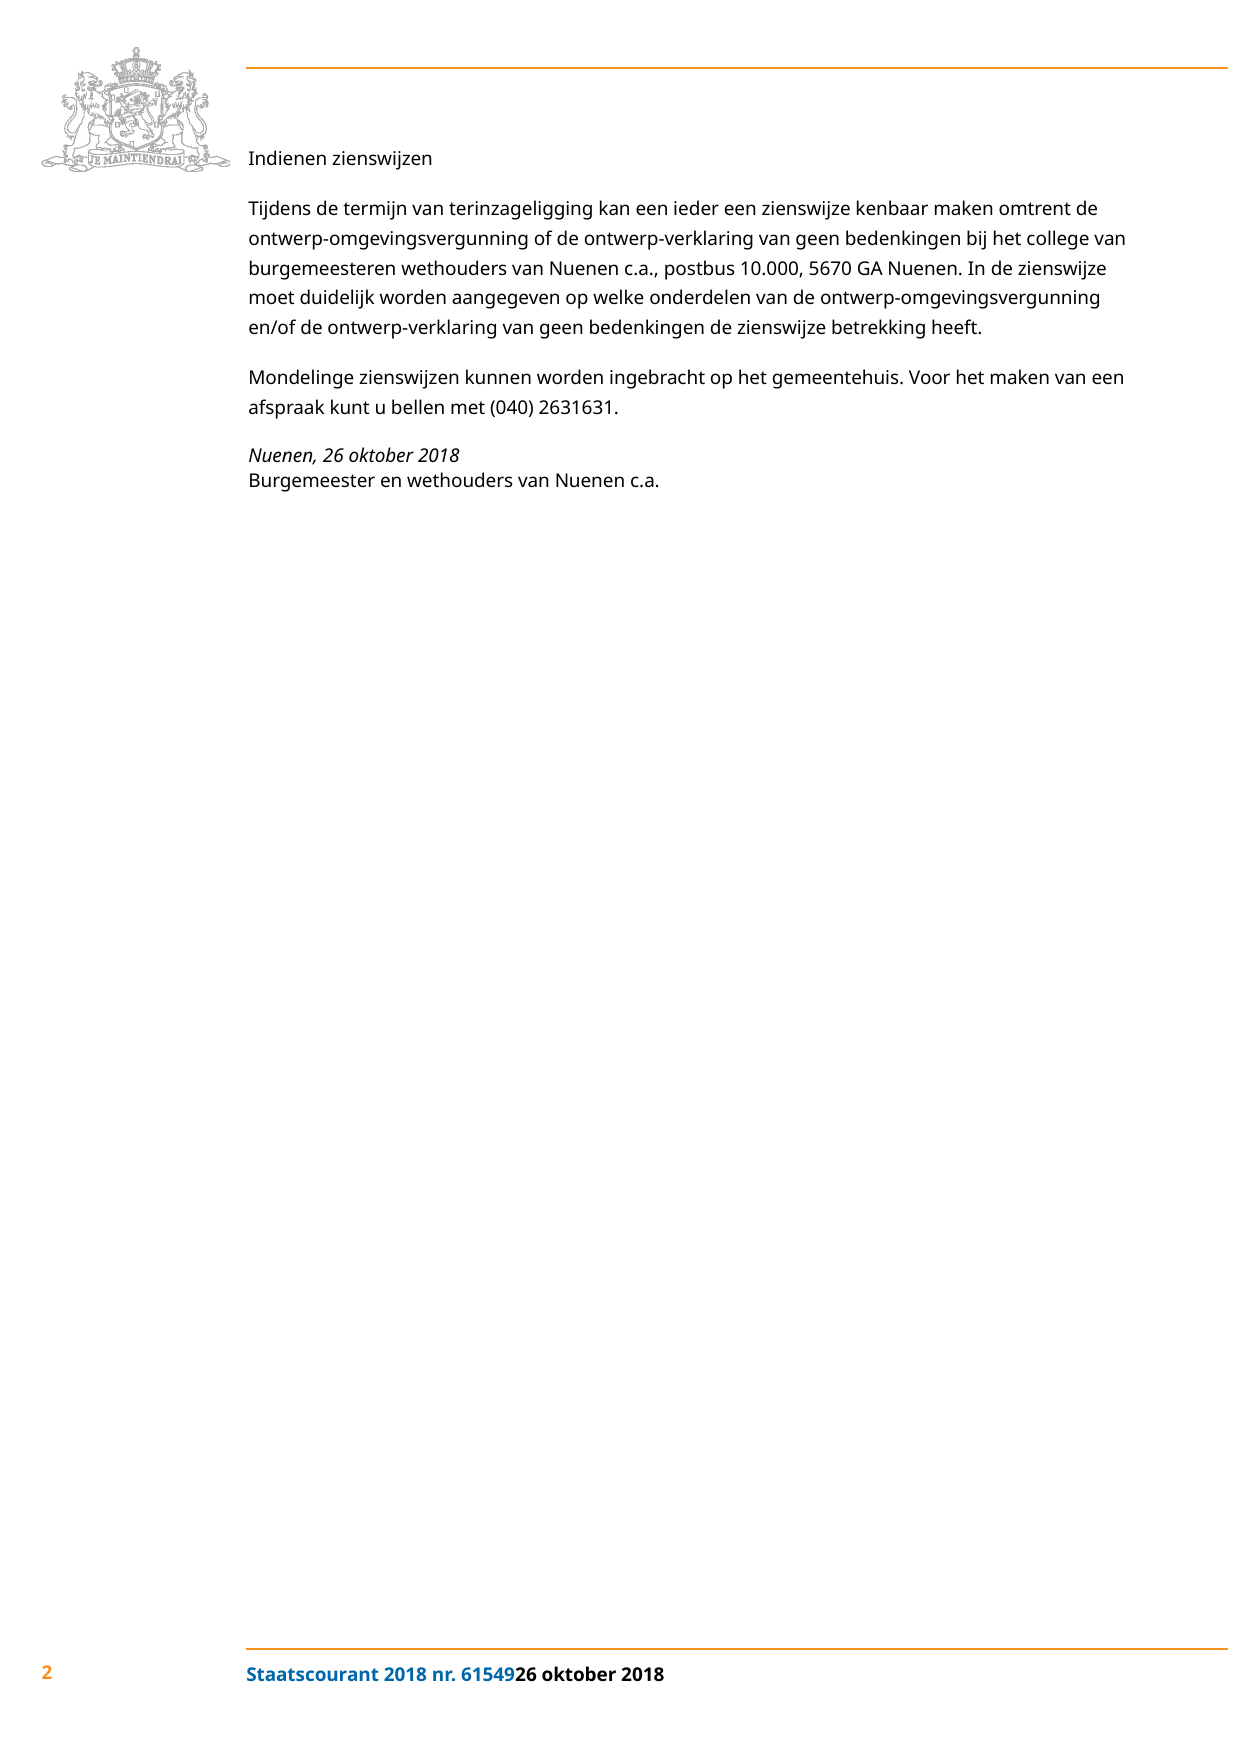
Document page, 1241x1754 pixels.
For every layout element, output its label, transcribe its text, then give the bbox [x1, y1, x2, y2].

text Indienen zienswijzen [248, 145, 1152, 171]
text Nuenen, 26 oktober 2018 [248, 442, 1152, 467]
picture [41, 47, 231, 172]
text Tijdens de termijn van terinzageligging kan een ieder een zienswijze kenbaar maken omtrent de ontwerp-omgevingsvergunning of de ontwerp-verklaring van geen bedenkingen bij het college van burgemeesteren wethouders van Nuenen c.a., postbus 10.000, 5670 GA Nuenen. In de zienswijze moet duidelijk worden aangegeven op welke onderdelen van de ontwerp-omgevingsvergunning en/of de ontwerp-verklaring van geen bedenkingen de zienswijze betrekking heeft. [248, 196, 1152, 340]
text Mondelinge zienswijzen kunnen worden ingebracht op het gemeentehuis. Voor het maken van een afspraak kunt u bellen met (040) 2631631. [248, 364, 1152, 420]
text Burgemeester en wethouders van Nuenen c.a. [248, 467, 1152, 493]
